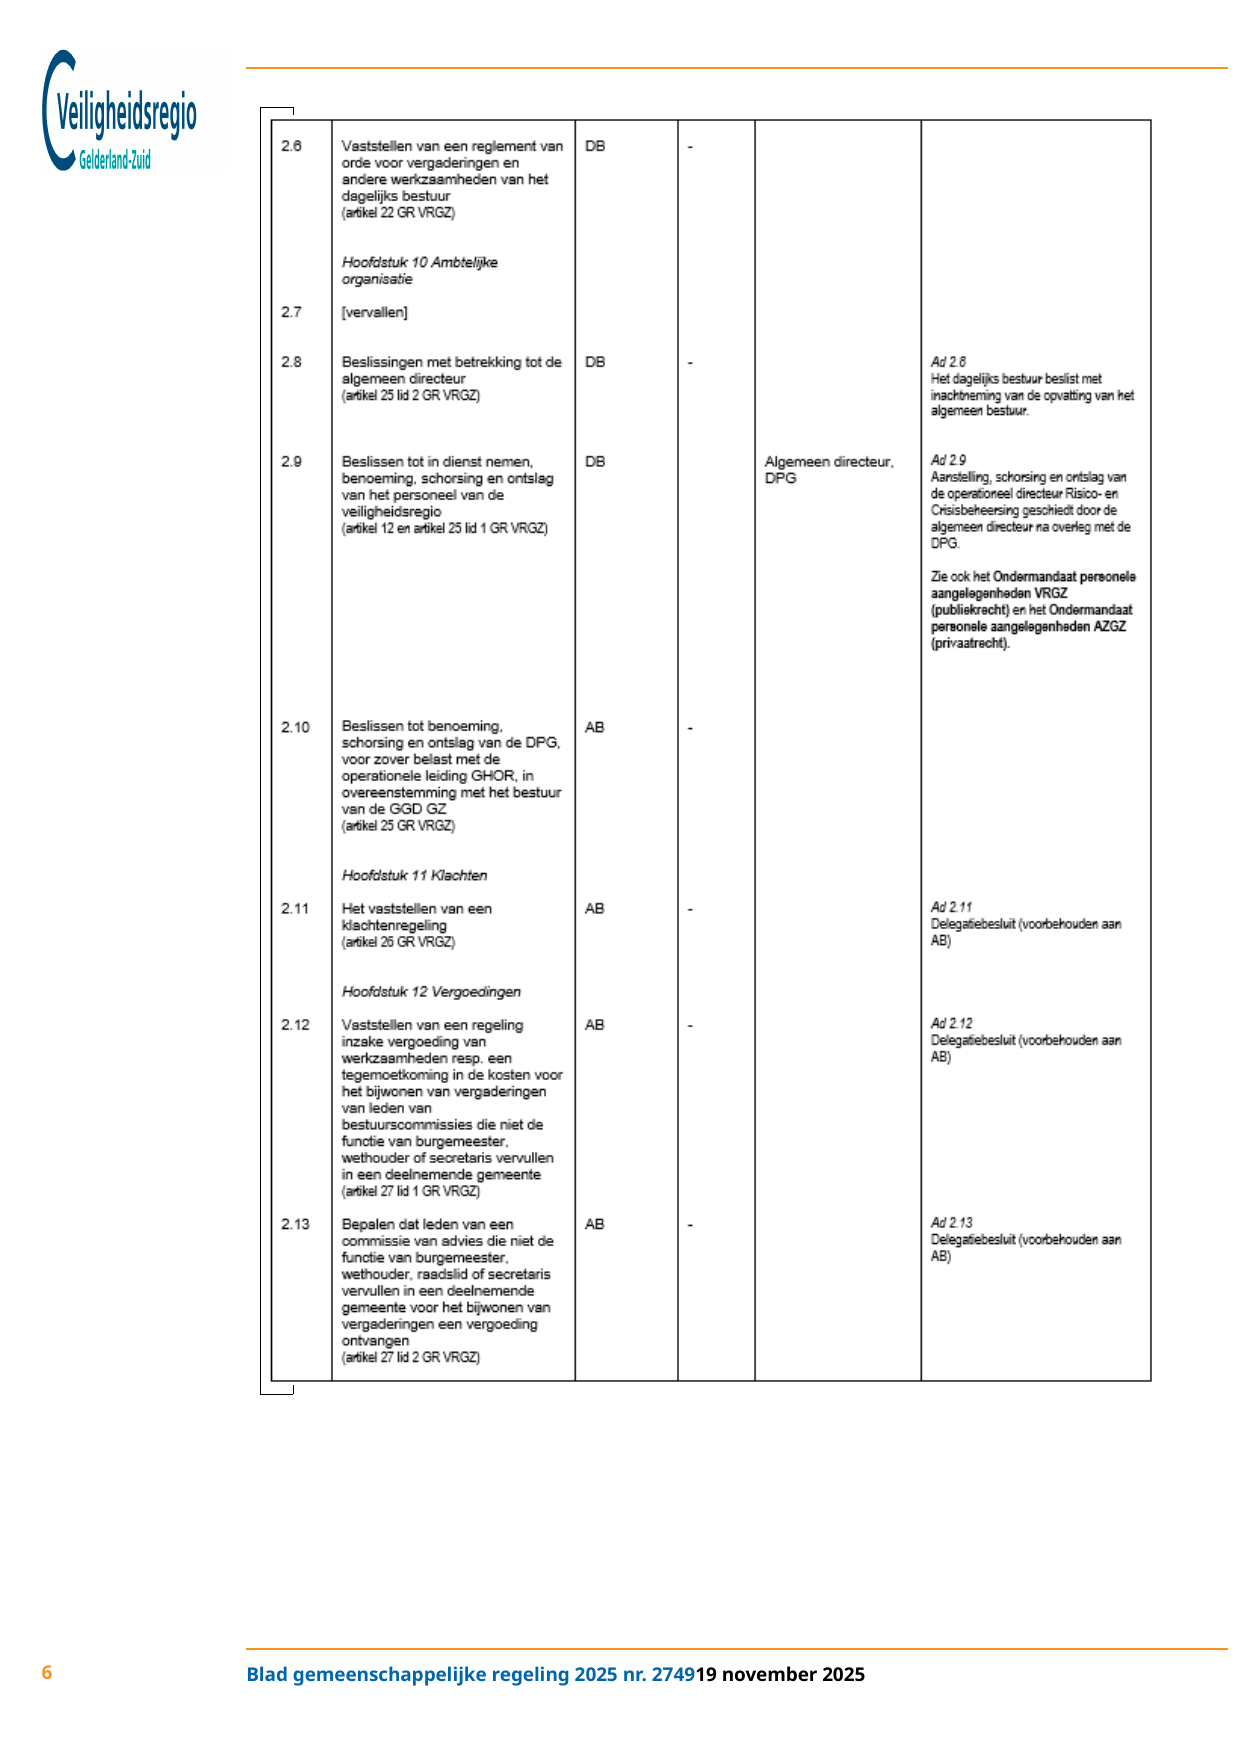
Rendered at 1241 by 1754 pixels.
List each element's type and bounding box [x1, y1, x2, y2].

picture [268, 115, 1155, 1385]
picture [41, 47, 231, 172]
